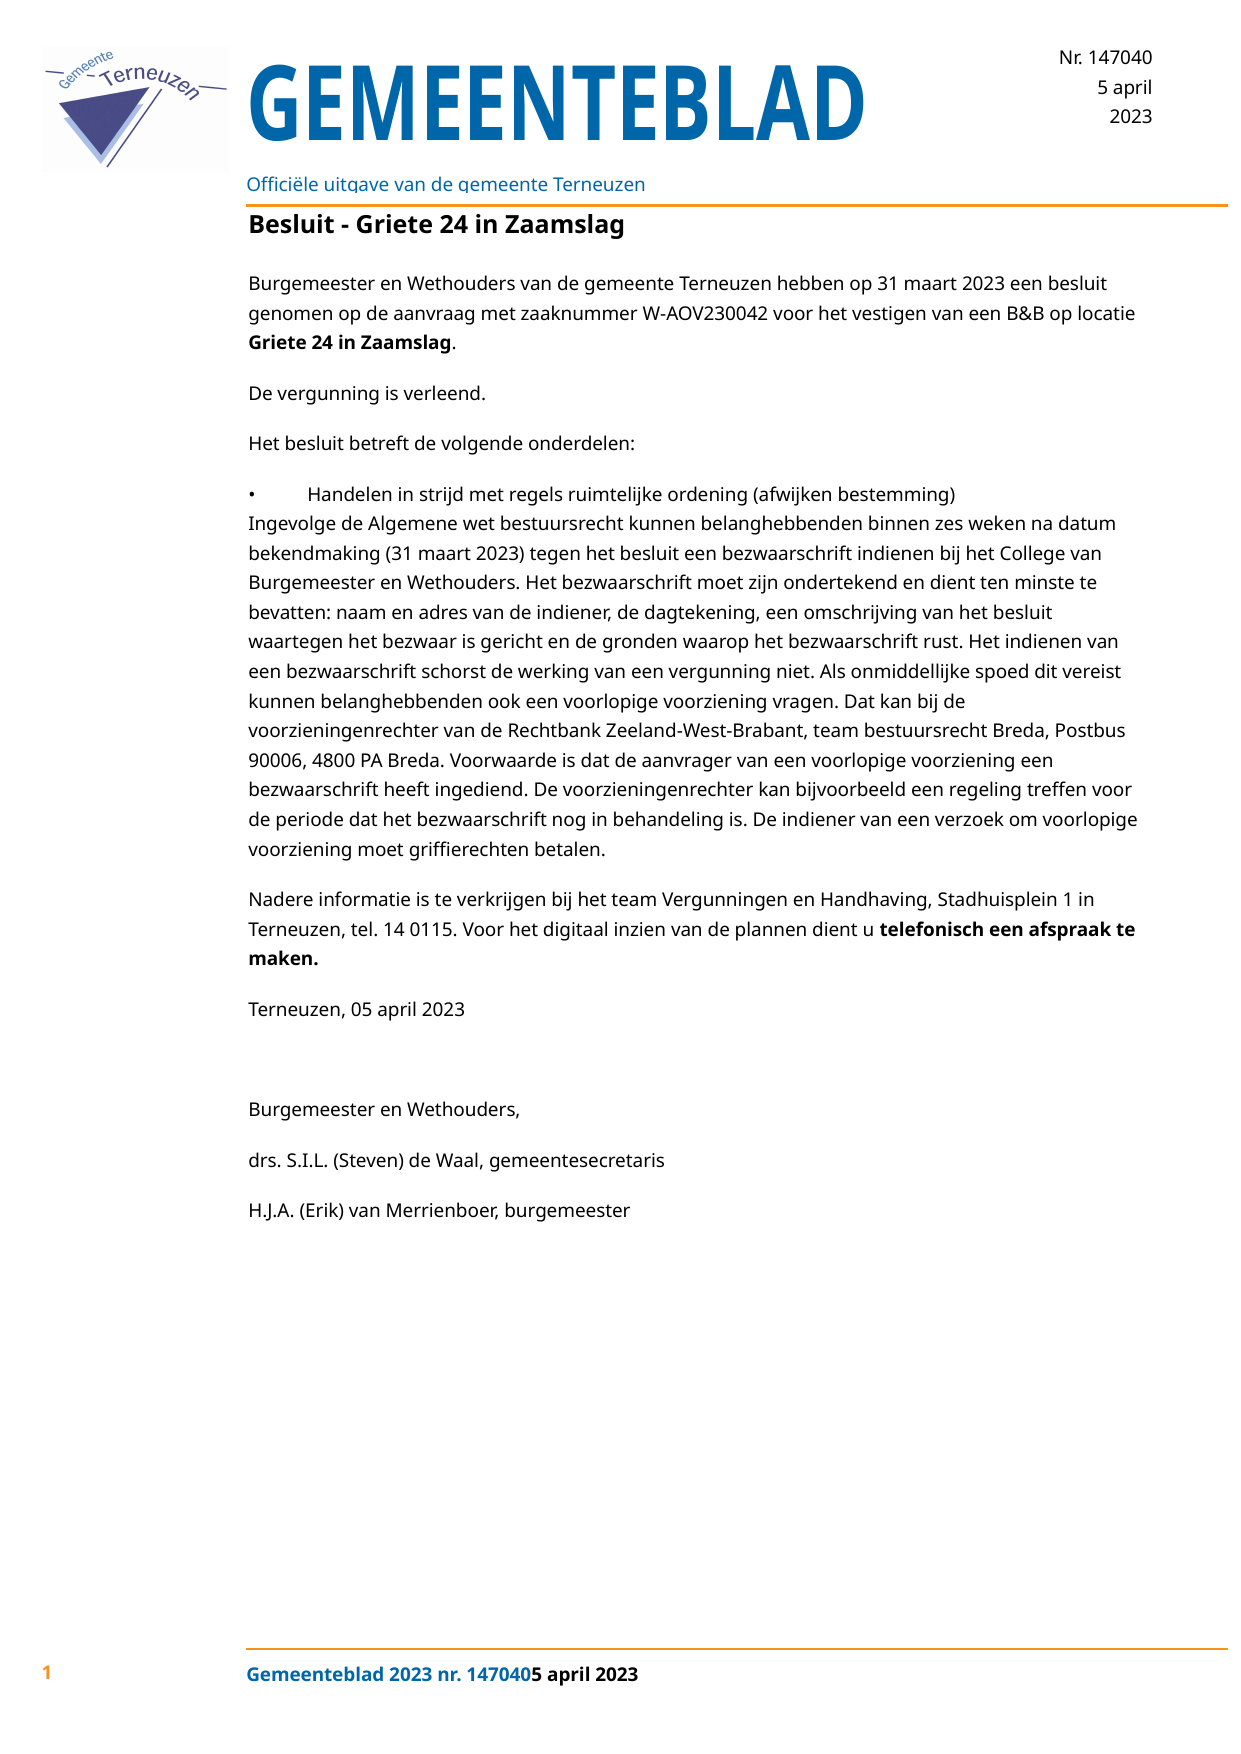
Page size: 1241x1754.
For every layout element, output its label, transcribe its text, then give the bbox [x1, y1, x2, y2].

picture [41, 47, 231, 172]
text Burgemeester en Wethouders, [248, 1097, 1152, 1122]
text Burgemeester en Wethouders van de gemeente Terneuzen hebben op 31 maart 2023 een besluit genomen op de aanvraag met zaaknummer W-AOV230042 voor het vestigen van een B&B op locatie Griete 24 in Zaamslag. [248, 270, 1152, 355]
text Terneuzen, 05 april 2023 [248, 996, 1152, 1021]
text H.J.A. (Erik) van Merrienboer, burgemeester [248, 1197, 1152, 1223]
text De vergunning is verleend. [248, 380, 1152, 406]
text Ingevolge de Algemene wet bestuursrecht kunnen belanghebbenden binnen zes weken na datum bekendmaking (31 maart 2023) tegen het besluit een bezwaarschrift indienen bij het College van Burgemeester en Wethouders. Het bezwaarschrift moet zijn ondertekend en dient ten minste te bevatten: naam en adres van de indiener, de dagtekening, een omschrijving van het besluit waartegen het bezwaar is gericht en de gronden waarop het bezwaarschrift rust. Het indienen van een bezwaarschrift schorst de werking van een vergunning niet. Als onmiddellijke spoed dit vereist kunnen belanghebbenden ook een voorlopige voorziening vragen. Dat kan bij de voorzieningenrechter van de Rechtbank Zeeland-West-Brabant, team bestuursrecht Breda, Postbus 90006, 4800 PA Breda. Voorwaarde is dat de aanvrager van een voorlopige voorziening een bezwaarschrift heeft ingediend. De voorzieningenrechter kan bijvoorbeeld een regeling treffen voor de periode dat het bezwaarschrift nog in behandeling is. De indiener van een verzoek om voorlopige voorziening moet griffierechten betalen. [248, 510, 1152, 861]
text Besluit - Griete 24 in Zaamslag [248, 207, 1152, 241]
text drs. S.I.L. (Steven) de Waal, gemeentesecretaris [248, 1147, 1152, 1173]
text Het besluit betreft de volgende onderdelen: [248, 430, 1152, 456]
list Handelen in strijd met regels ruimtelijke ordening (afwijken bestemming) [248, 481, 1152, 506]
text Nadere informatie is te verkrijgen bij het team Vergunningen en Handhaving, Stadhuisplein 1 in Terneuzen, tel. 14 0115. Voor het digitaal inzien van de plannen dient u telefonisch een afspraak te maken. [248, 886, 1152, 971]
